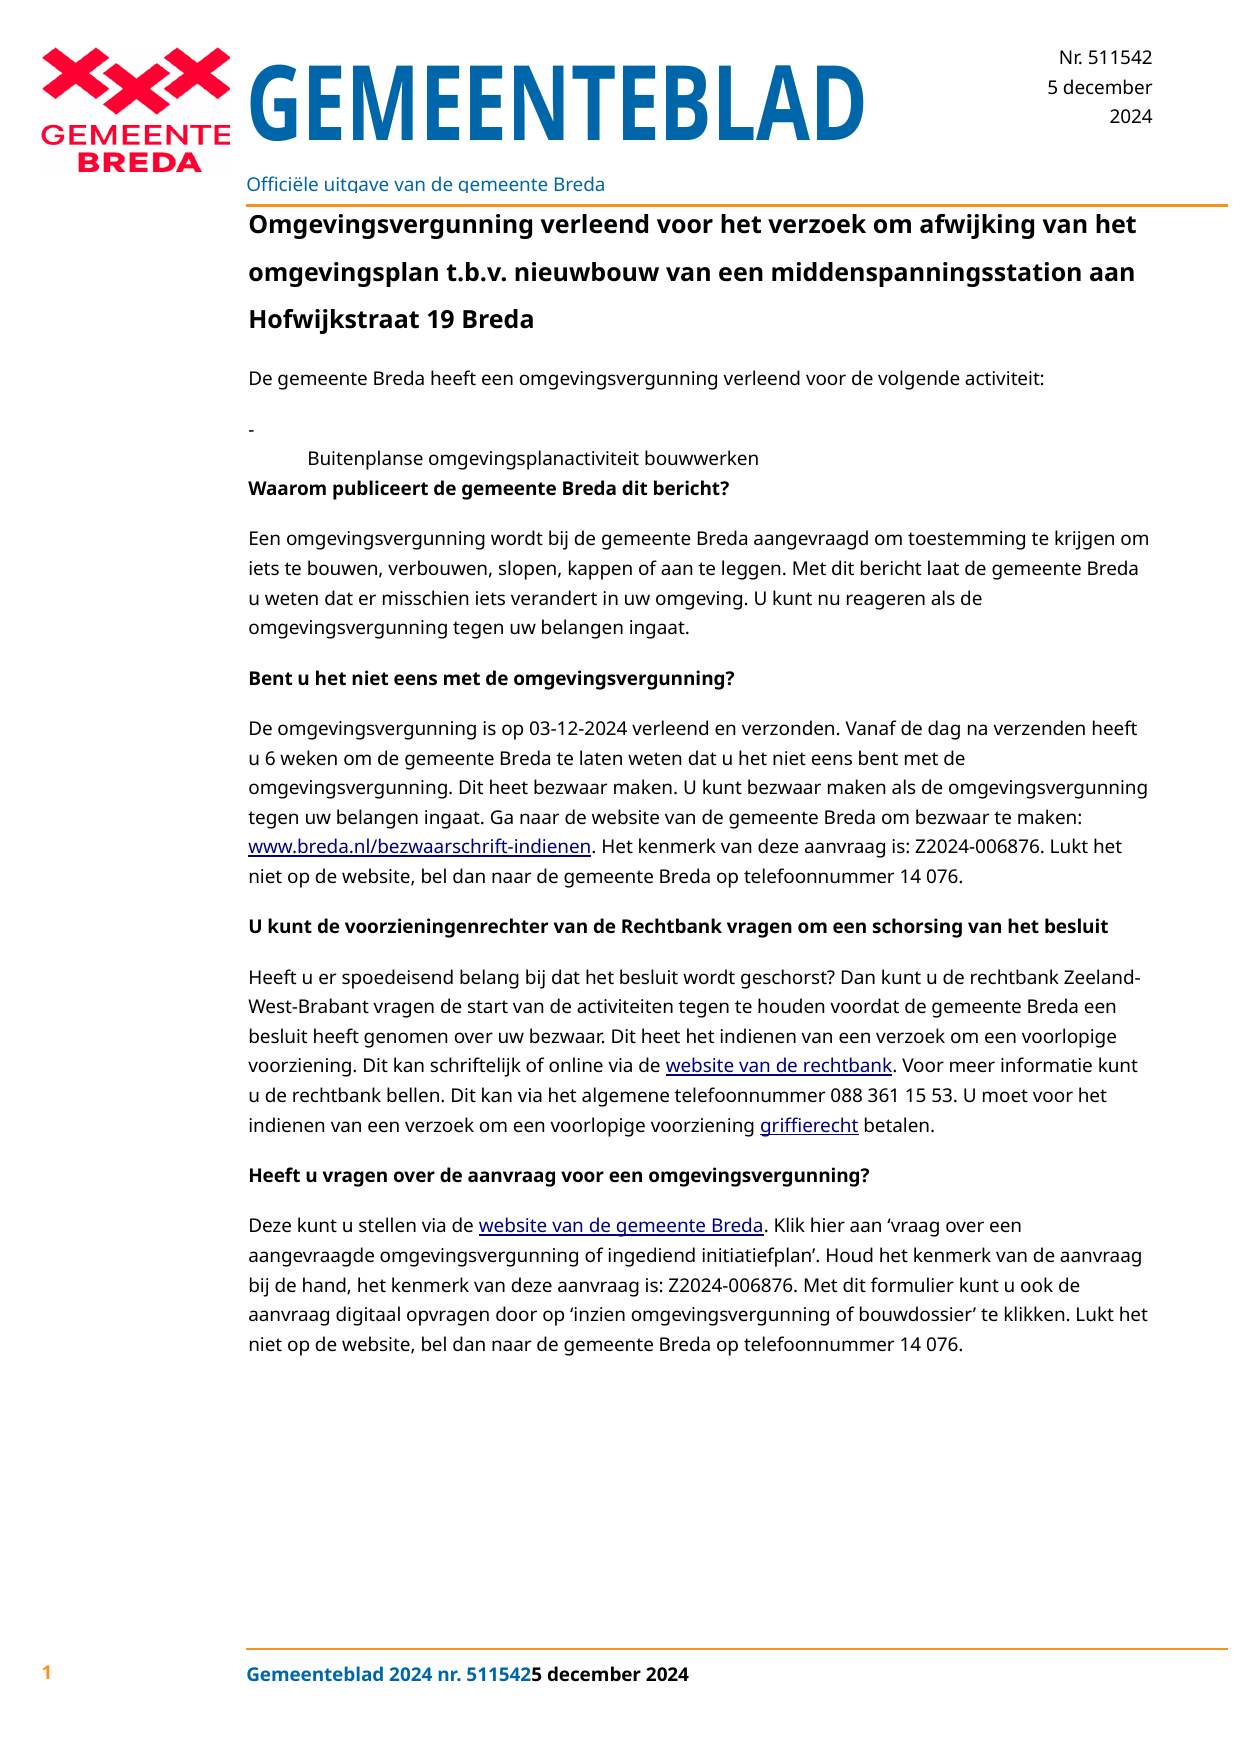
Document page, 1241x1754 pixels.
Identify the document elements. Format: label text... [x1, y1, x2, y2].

text Een omgevingsvergunning wordt bij de gemeente Breda aangevraagd om toestemming te krijgen om iets te bouwen, verbouwen, slopen, kappen of aan te leggen. Met dit bericht laat de gemeente Breda u weten dat er misschien iets verandert in uw omgeving. U kunt nu reageren als de omgevingsvergunning tegen uw belangen ingaat. [248, 526, 1152, 640]
text Omgevingsvergunning verleend voor het verzoek om afwijking van het omgevingsplan t.b.v. nieuwbouw van een middenspanningsstation aan Hofwijkstraat 19 Breda [248, 207, 1152, 336]
text Bent u het niet eens met de omgevingsvergunning? [248, 665, 1152, 690]
text De omgevingsvergunning is op 03-12-2024 verleend en verzonden. Vanaf de dag na verzenden heeft u 6 weken om de gemeente Breda te laten weten dat u het niet eens bent met de omgevingsvergunning. Dit heet bezwaar maken. U kunt bezwaar maken als de omgevingsvergunning tegen uw belangen ingaat. Ga naar de website van de gemeente Breda om bezwaar te maken: www.breda.nl/bezwaarschrift-indienen. Het kenmerk van deze aanvraag is: Z2024-006876. Lukt het niet op de website, bel dan naar de gemeente Breda op telefoonnummer 14 076. [248, 715, 1152, 889]
text Waarom publiceert de gemeente Breda dit bericht? [248, 475, 1152, 501]
text Heeft u vragen over de aanvraag voor een omgevingsvergunning? [248, 1162, 1152, 1188]
list Buitenplanse omgevingsplanactiviteit bouwwerken [248, 446, 1152, 471]
picture [41, 47, 231, 172]
text De gemeente Breda heeft een omgevingsvergunning verleend voor de volgende activiteit: [248, 366, 1152, 391]
text U kunt de voorzieningenrechter van de Rechtbank vragen om een schorsing van het besluit [248, 913, 1152, 939]
text Heeft u er spoedeisend belang bij dat het besluit wordt geschorst? Dan kunt u de rechtbank Zeeland-West-Brabant vragen de start van de activiteiten tegen te houden voordat de gemeente Breda een besluit heeft genomen over uw bezwaar. Dit heet het indienen van een verzoek om een voorlopige voorziening. Dit kan schriftelijk of online via de website van de rechtbank. Voor meer informatie kunt u de rechtbank bellen. Dit kan via het algemene telefoonnummer 088 361 15 53. U moet voor het indienen van een verzoek om een voorlopige voorziening griffierecht betalen. [248, 964, 1152, 1137]
text Deze kunt u stellen via de website van de gemeente Breda. Klik hier aan ‘vraag over een aangevraagde omgevingsvergunning of ingediend initiatiefplan’. Houd het kenmerk van de aanvraag bij de hand, het kenmerk van deze aanvraag is: Z2024-006876. Met dit formulier kunt u ook de aanvraag digitaal opvragen door op ‘inzien omgevingsvergunning of bouwdossier’ te klikken. Lukt het niet op de website, bel dan naar de gemeente Breda op telefoonnummer 14 076. [248, 1213, 1152, 1357]
